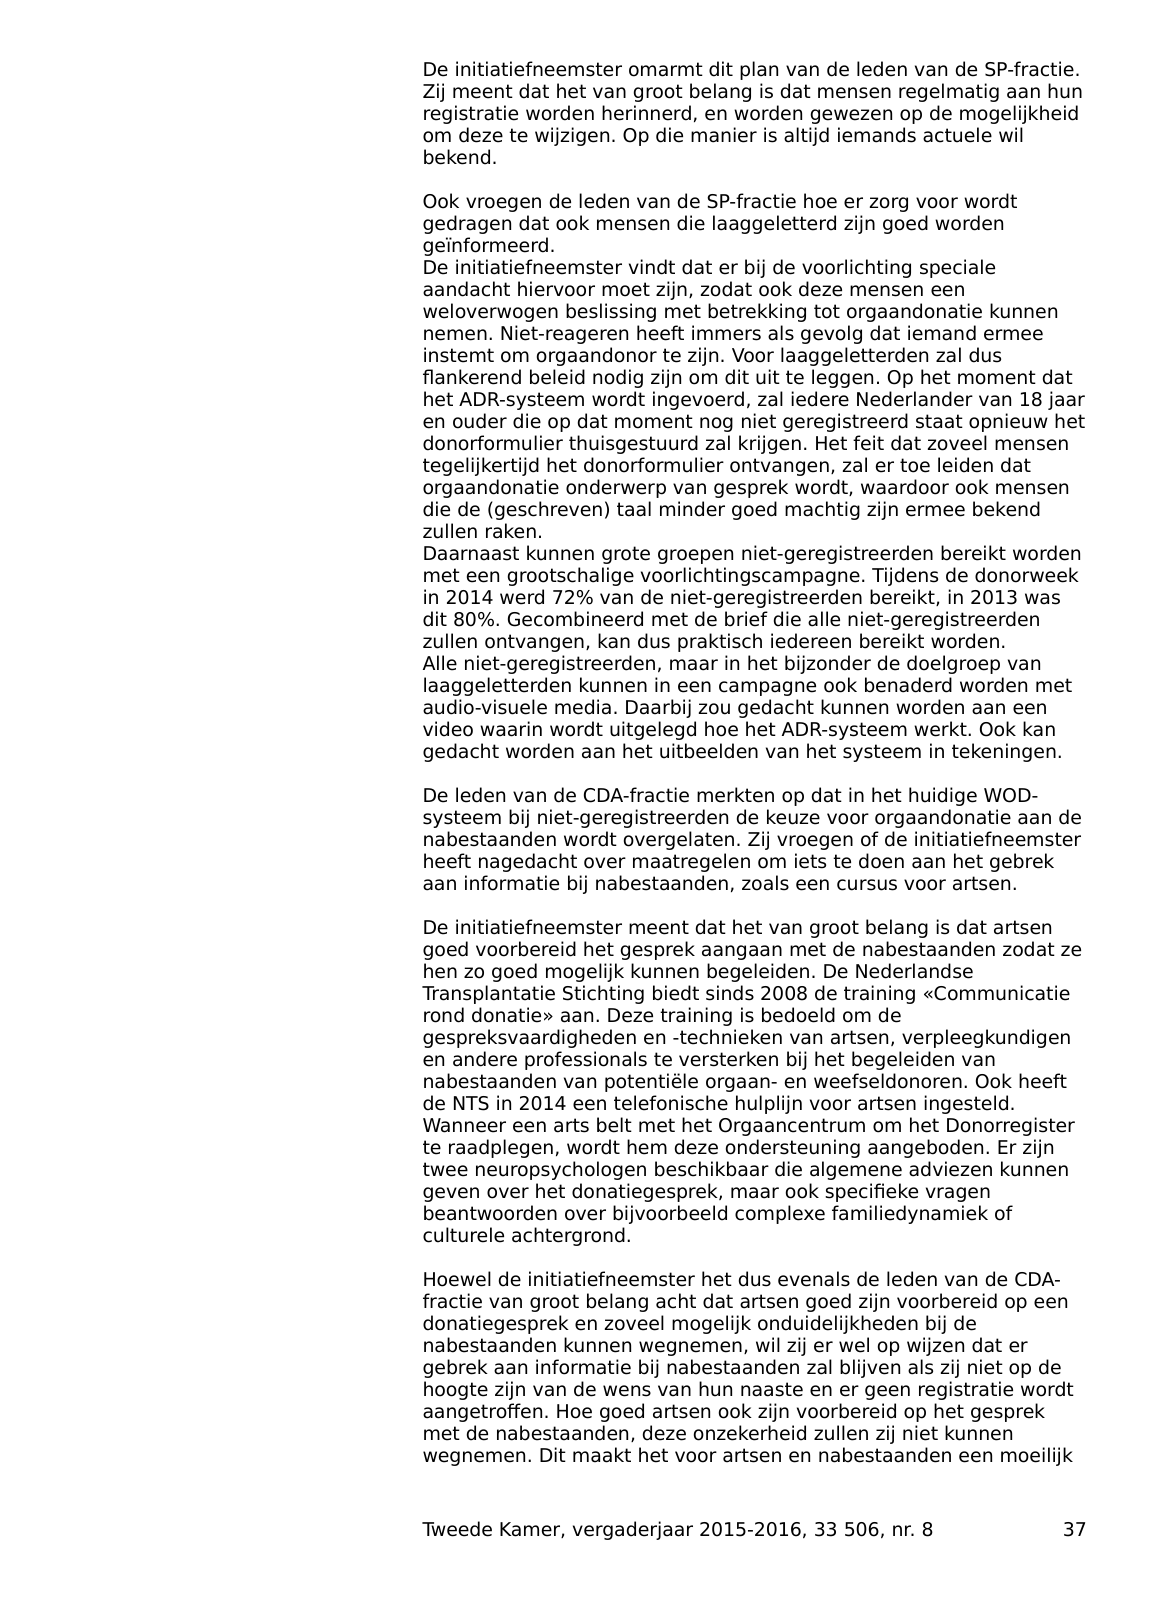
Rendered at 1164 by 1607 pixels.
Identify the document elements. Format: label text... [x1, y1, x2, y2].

text Ook vroegen de leden van de SP-fractie hoe er zorg voor wordt gedragen dat ook mensen die laaggeletterd zijn goed worden geïnformeerd. [422, 191, 1087, 257]
text De initiatiefneemster vindt dat er bij de voorlichting speciale aandacht hiervoor moet zijn, zodat ook deze mensen een weloverwogen beslissing met betrekking tot orgaandonatie kunnen nemen. Niet-reageren heeft immers als gevolg dat iemand ermee instemt om orgaandonor te zijn. Voor laaggeletterden zal dus flankerend beleid nodig zijn om dit uit te leggen. Op het moment dat het ADR-systeem wordt ingevoerd, zal iedere Nederlander van 18 jaar en ouder die op dat moment nog niet geregistreerd staat opnieuw het donorformulier thuisgestuurd zal krijgen. Het feit dat zoveel mensen tegelijkertijd het donorformulier ontvangen, zal er toe leiden dat orgaandonatie onderwerp van gesprek wordt, waardoor ook mensen die de (geschreven) taal minder goed machtig zijn ermee bekend zullen raken. [422, 257, 1087, 543]
text De leden van de CDA-fractie merkten op dat in het huidige WOD-systeem bij niet-geregistreerden de keuze voor orgaandonatie aan de nabestaanden wordt overgelaten. Zij vroegen of de initiatiefneemster heeft nagedacht over maatregelen om iets te doen aan het gebrek aan informatie bij nabestaanden, zoals een cursus voor artsen. [422, 785, 1087, 895]
text Alle niet-geregistreerden, maar in het bijzonder de doelgroep van laaggeletterden kunnen in een campagne ook benaderd worden met audio-visuele media. Daarbij zou gedacht kunnen worden aan een video waarin wordt uitgelegd hoe het ADR-systeem werkt. Ook kan gedacht worden aan het uitbeelden van het systeem in tekeningen. [422, 653, 1087, 763]
text De initiatiefneemster meent dat het van groot belang is dat artsen goed voorbereid het gesprek aangaan met de nabestaanden zodat ze hen zo goed mogelijk kunnen begeleiden. De Nederlandse Transplantatie Stichting biedt sinds 2008 de training «Communicatie rond donatie» aan. Deze training is bedoeld om de gespreksvaardigheden en -technieken van artsen, verpleegkundigen en andere professionals te versterken bij het begeleiden van nabestaanden van potentiële orgaan- en weefseldonoren. Ook heeft de NTS in 2014 een telefonische hulplijn voor artsen ingesteld. Wanneer een arts belt met het Orgaancentrum om het Donorregister te raadplegen, wordt hem deze ondersteuning aangeboden. Er zijn twee neuropsychologen beschikbaar die algemene adviezen kunnen geven over het donatiegesprek, maar ook specifieke vragen beantwoorden over bijvoorbeeld complexe familiedynamiek of culturele achtergrond. [422, 917, 1087, 1247]
text Hoewel de initiatiefneemster het dus evenals de leden van de CDA-fractie van groot belang acht dat artsen goed zijn voorbereid op een donatiegesprek en zoveel mogelijk onduidelijkheden bij de nabestaanden kunnen wegnemen, wil zij er wel op wijzen dat er gebrek aan informatie bij nabestaanden zal blijven als zij niet op de hoogte zijn van de wens van hun naaste en er geen registratie wordt aangetroffen. Hoe goed artsen ook zijn voorbereid op het gesprek met de nabestaanden, deze onzekerheid zullen zij niet kunnen wegnemen. Dit maakt het voor artsen en nabestaanden een moeilijk [422, 1269, 1087, 1467]
text De initiatiefneemster omarmt dit plan van de leden van de SP-fractie. Zij meent dat het van groot belang is dat mensen regelmatig aan hun registratie worden herinnerd, en worden gewezen op de mogelijkheid om deze te wijzigen. Op die manier is altijd iemands actuele wil bekend. [422, 59, 1087, 169]
text Daarnaast kunnen grote groepen niet-geregistreerden bereikt worden met een grootschalige voorlichtingscampagne. Tijdens de donorweek in 2014 werd 72% van de niet-geregistreerden bereikt, in 2013 was dit 80%. Gecombineerd met de brief die alle niet-geregistreerden zullen ontvangen, kan dus praktisch iedereen bereikt worden. [422, 543, 1087, 653]
